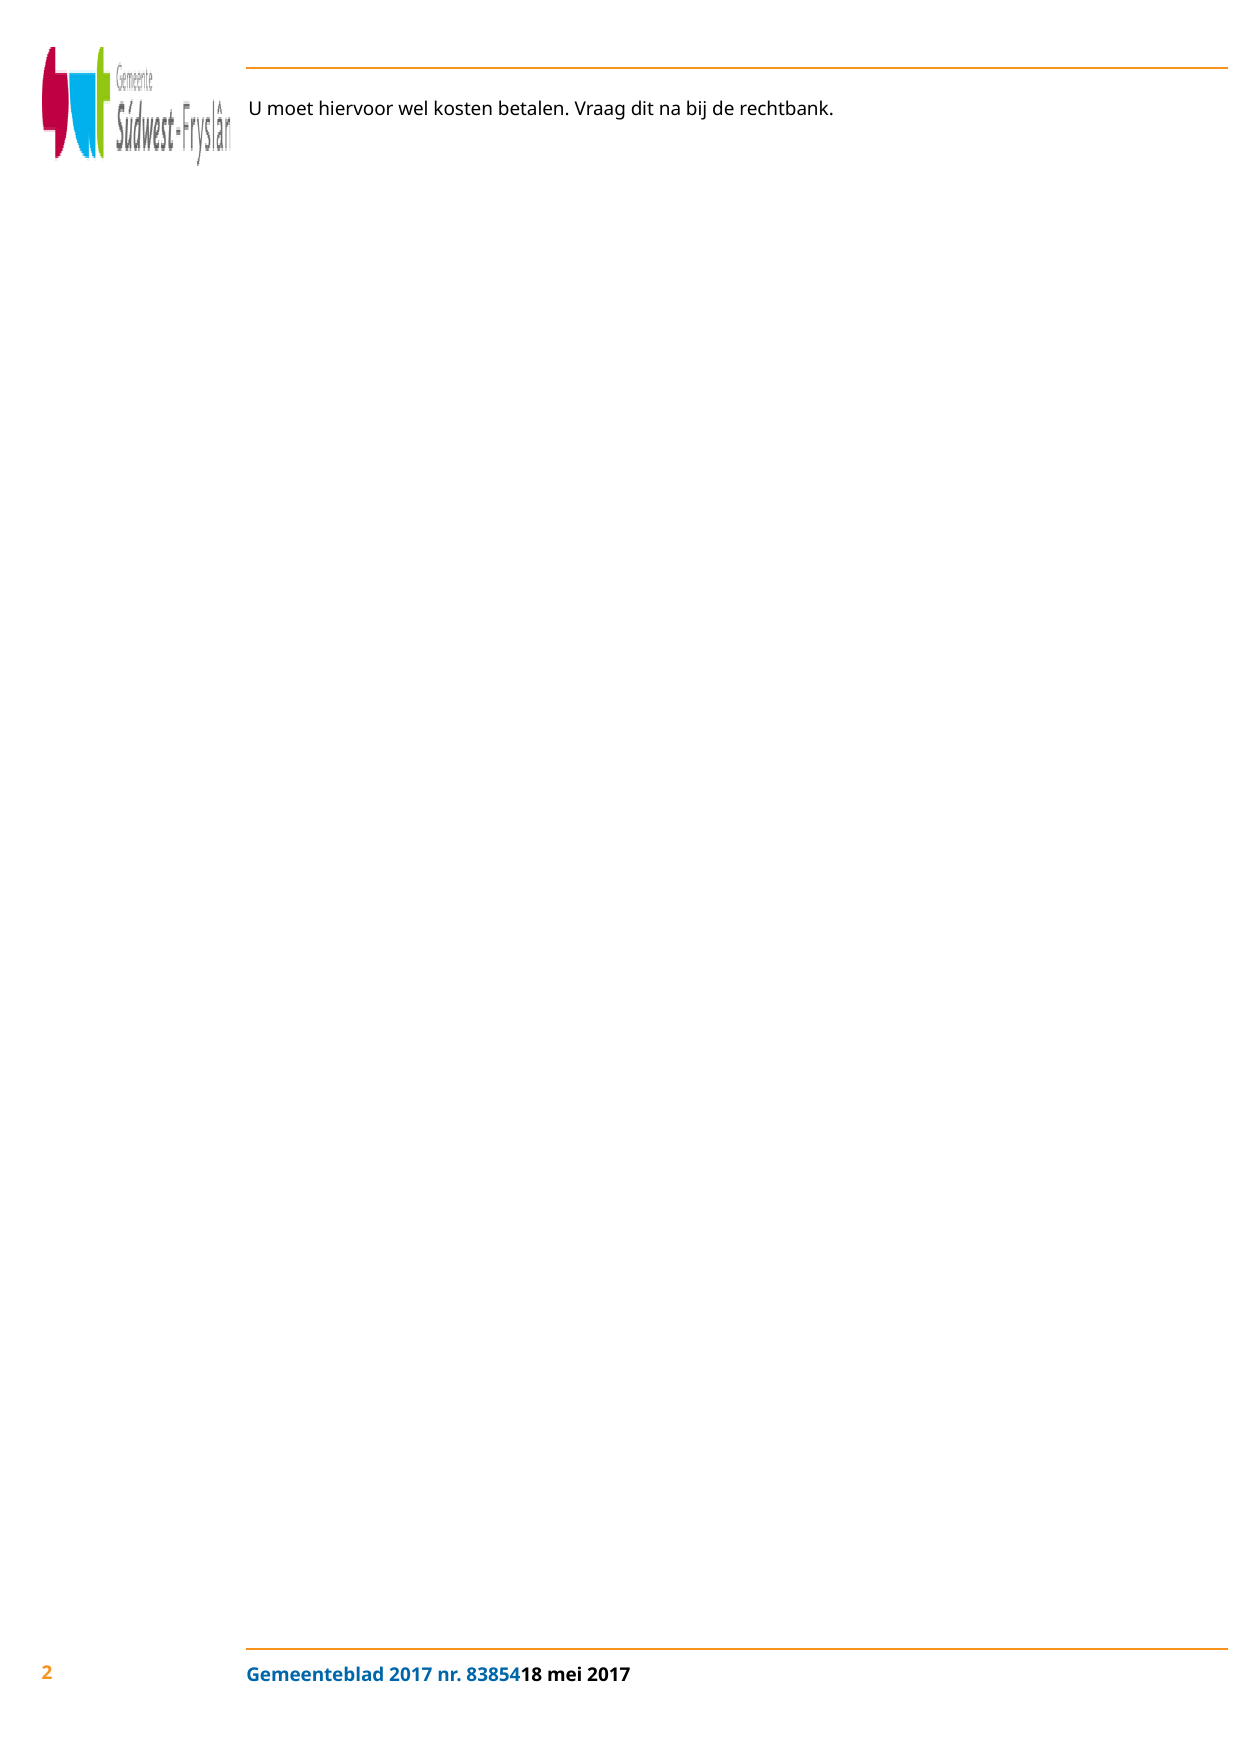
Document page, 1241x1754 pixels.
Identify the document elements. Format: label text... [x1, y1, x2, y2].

text U moet hiervoor wel kosten betalen. Vraag dit na bij de rechtbank. [248, 95, 1152, 121]
picture [41, 47, 231, 172]
